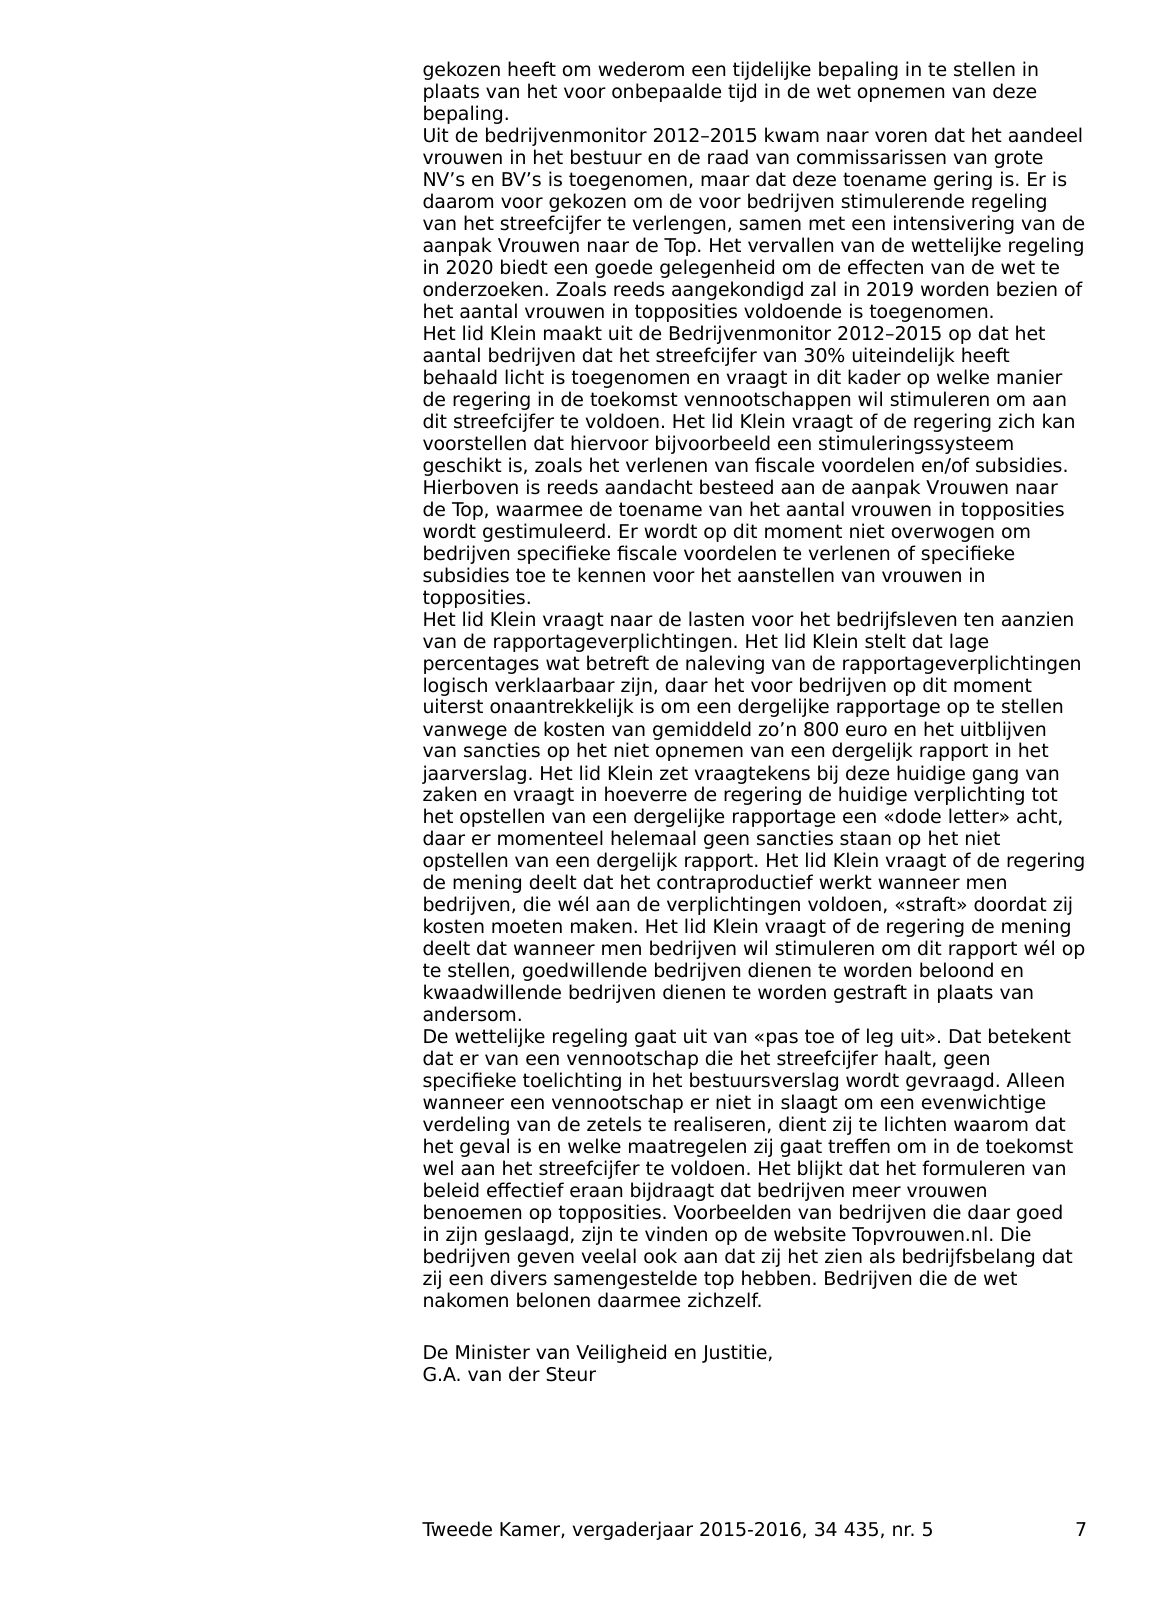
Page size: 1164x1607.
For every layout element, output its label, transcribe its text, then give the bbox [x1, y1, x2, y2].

text De wettelijke regeling gaat uit van «pas toe of leg uit». Dat betekent dat er van een vennootschap die het streefcijfer haalt, geen specifieke toelichting in het bestuursverslag wordt gevraagd. Alleen wanneer een vennootschap er niet in slaagt om een evenwichtige verdeling van de zetels te realiseren, dient zij te lichten waarom dat het geval is en welke maatregelen zij gaat treffen om in de toekomst wel aan het streefcijfer te voldoen. Het blijkt dat het formuleren van beleid effectief eraan bijdraagt dat bedrijven meer vrouwen benoemen op topposities. Voorbeelden van bedrijven die daar goed in zijn geslaagd, zijn te vinden op de website Topvrouwen.nl. Die bedrijven geven veelal ook aan dat zij het zien als bedrijfsbelang dat zij een divers samengestelde top hebben. Bedrijven die de wet nakomen belonen daarmee zichzelf. [422, 1026, 1087, 1312]
text Uit de bedrijvenmonitor 2012–2015 kwam naar voren dat het aandeel vrouwen in het bestuur en de raad van commissarissen van grote NV’s en BV’s is toegenomen, maar dat deze toename gering is. Er is daarom voor gekozen om de voor bedrijven stimulerende regeling van het streefcijfer te verlengen, samen met een intensivering van de aanpak Vrouwen naar de Top. Het vervallen van de wettelijke regeling in 2020 biedt een goede gelegenheid om de effecten van de wet te onderzoeken. Zoals reeds aangekondigd zal in 2019 worden bezien of het aantal vrouwen in topposities voldoende is toegenomen. [422, 125, 1087, 323]
text Het lid Klein vraagt naar de lasten voor het bedrijfsleven ten aanzien van de rapportageverplichtingen. Het lid Klein stelt dat lage percentages wat betreft de naleving van de rapportageverplichtingen logisch verklaarbaar zijn, daar het voor bedrijven op dit moment uiterst onaantrekkelijk is om een dergelijke rapportage op te stellen vanwege de kosten van gemiddeld zo’n 800 euro en het uitblijven van sancties op het niet opnemen van een dergelijk rapport in het jaarverslag. Het lid Klein zet vraagtekens bij deze huidige gang van zaken en vraagt in hoeverre de regering de huidige verplichting tot het opstellen van een dergelijke rapportage een «dode letter» acht, daar er momenteel helemaal geen sancties staan op het niet opstellen van een dergelijk rapport. Het lid Klein vraagt of de regering de mening deelt dat het contraproductief werkt wanneer men bedrijven, die wél aan de verplichtingen voldoen, «straft» doordat zij kosten moeten maken. Het lid Klein vraagt of de regering de mening deelt dat wanneer men bedrijven wil stimuleren om dit rapport wél op te stellen, goedwillende bedrijven dienen te worden beloond en kwaadwillende bedrijven dienen te worden gestraft in plaats van andersom. [422, 608, 1087, 1026]
text gekozen heeft om wederom een tijdelijke bepaling in te stellen in plaats van het voor onbepaalde tijd in de wet opnemen van deze bepaling. [422, 59, 1087, 125]
text De Minister van Veiligheid en Justitie, G.A. van der Steur [422, 1342, 1087, 1386]
text Het lid Klein maakt uit de Bedrijvenmonitor 2012–2015 op dat het aantal bedrijven dat het streefcijfer van 30% uiteindelijk heeft behaald licht is toegenomen en vraagt in dit kader op welke manier de regering in de toekomst vennootschappen wil stimuleren om aan dit streefcijfer te voldoen. Het lid Klein vraagt of de regering zich kan voorstellen dat hiervoor bijvoorbeeld een stimuleringssysteem geschikt is, zoals het verlenen van fiscale voordelen en/of subsidies. [422, 323, 1087, 477]
text Hierboven is reeds aandacht besteed aan de aanpak Vrouwen naar de Top, waarmee de toename van het aantal vrouwen in topposities wordt gestimuleerd. Er wordt op dit moment niet overwogen om bedrijven specifieke fiscale voordelen te verlenen of specifieke subsidies toe te kennen voor het aanstellen van vrouwen in topposities. [422, 477, 1087, 608]
